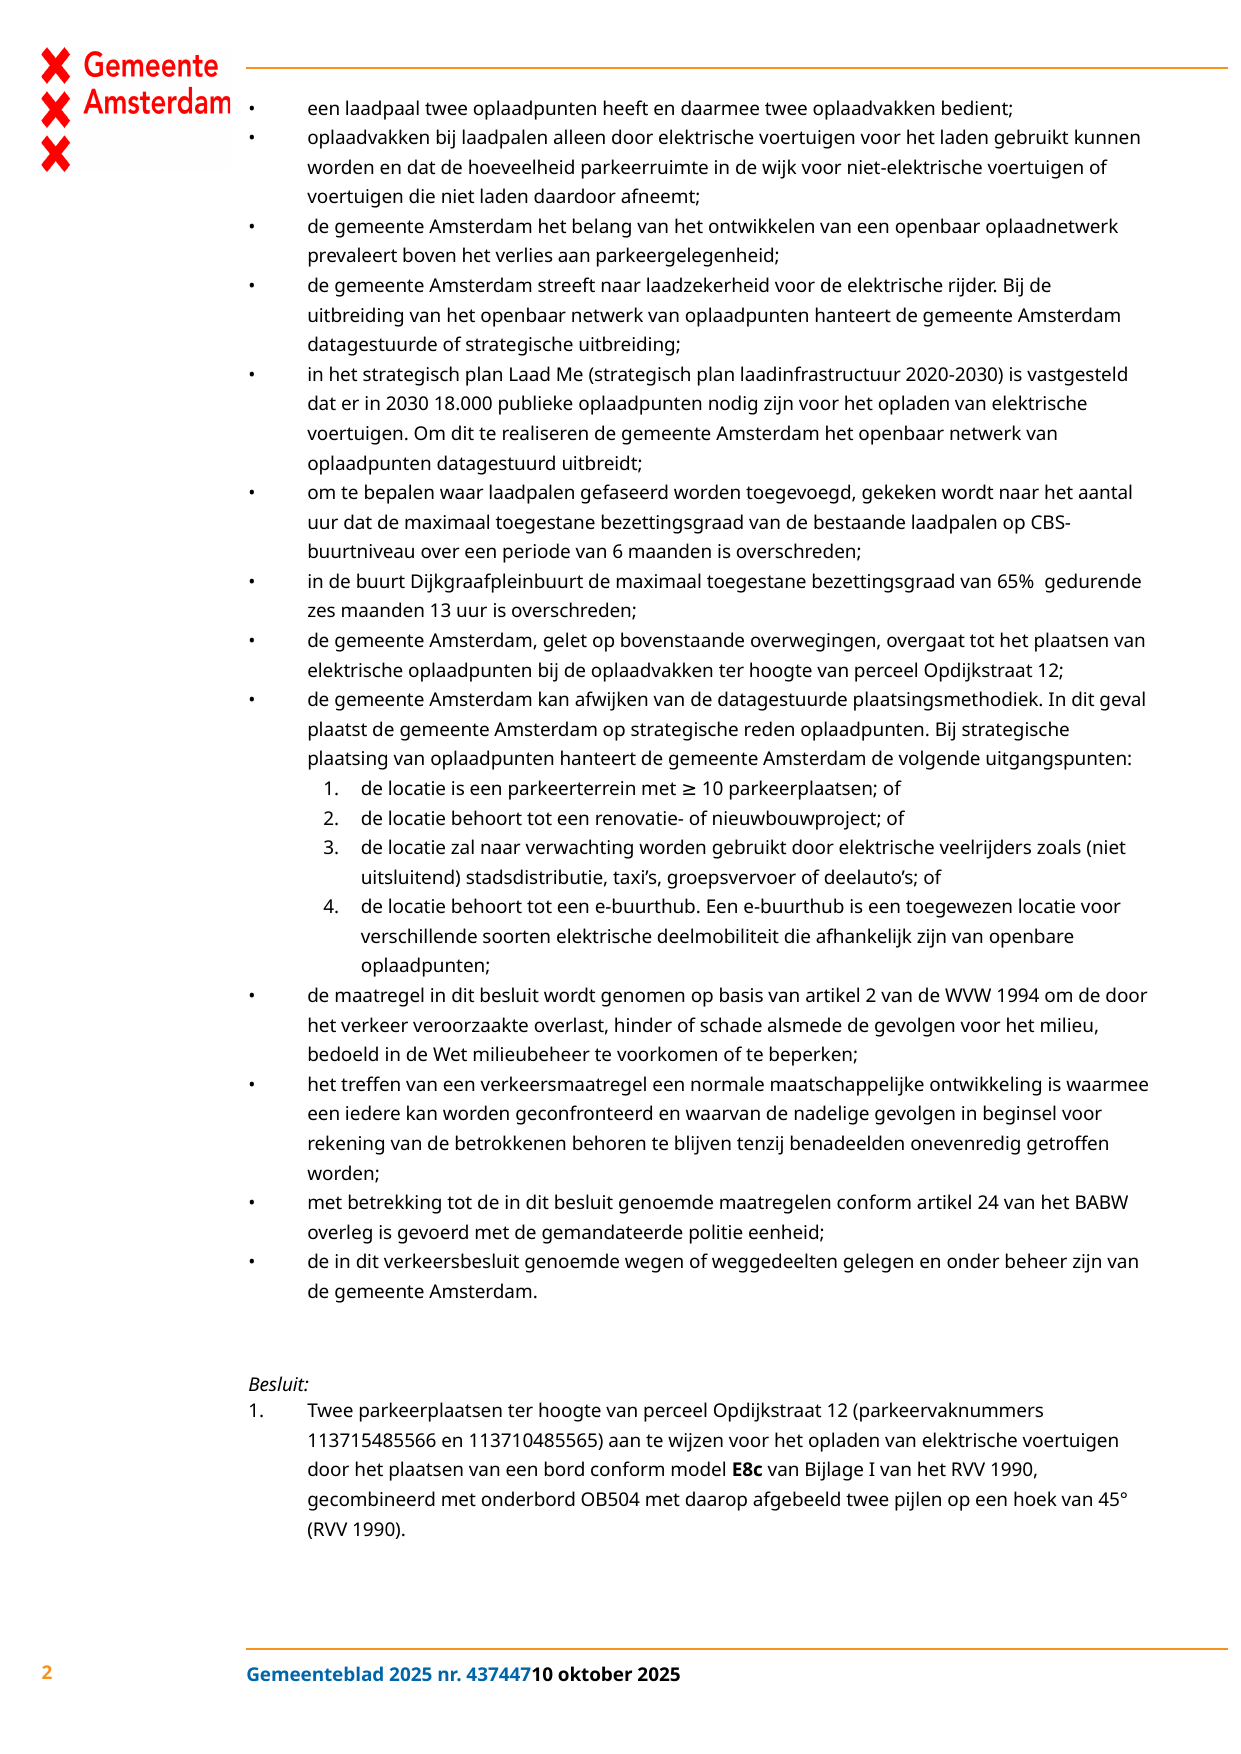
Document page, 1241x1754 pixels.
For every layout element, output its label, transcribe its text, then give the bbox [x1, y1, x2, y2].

list de in dit verkeersbesluit genoemde wegen of weggedeelten gelegen en onder beheer zijn van de gemeente Amsterdam. [248, 1248, 1152, 1304]
list met betrekking tot de in dit besluit genoemde maatregelen conform artikel 24 van het BABW overleg is gevoerd met de gemandateerde politie eenheid; [248, 1189, 1152, 1245]
list de locatie behoort tot een renovatie- of nieuwbouwproject; of [323, 805, 1152, 831]
text Besluit: [248, 1372, 1152, 1397]
list het treffen van een verkeersmaatregel een normale maatschappelijke ontwikkeling is waarmee een iedere kan worden geconfronteerd en waarvan de nadelige gevolgen in beginsel voor rekening van de betrokkenen behoren te blijven tenzij benadeelden onevenredig getroffen worden; [248, 1071, 1152, 1186]
list een laadpaal twee oplaadpunten heeft en daarmee twee oplaadvakken bedient; [248, 95, 1152, 121]
list om te bepalen waar laadpalen gefaseerd worden toegevoegd, gekeken wordt naar het aantal uur dat de maximaal toegestane bezettingsgraad van de bestaande laadpalen op CBS-buurtniveau over een periode van 6 maanden is overschreden; [248, 479, 1152, 564]
list in de buurt Dijkgraafpleinbuurt de maximaal toegestane bezettingsgraad van 65% gedurende zes maanden 13 uur is overschreden; [248, 568, 1152, 623]
list de gemeente Amsterdam, gelet op bovenstaande overwegingen, overgaat tot het plaatsen van elektrische oplaadpunten bij de oplaadvakken ter hoogte van perceel Opdijkstraat 12; [248, 627, 1152, 683]
list de locatie is een parkeerterrein met ≥ 10 parkeerplaatsen; of [323, 775, 1152, 801]
list de locatie behoort tot een e-buurthub. Een e-buurthub is een toegewezen locatie voor verschillende soorten elektrische deelmobiliteit die afhankelijk zijn van openbare oplaadpunten; [323, 893, 1152, 978]
picture [41, 47, 231, 172]
list de maatregel in dit besluit wordt genomen op basis van artikel 2 van de WVW 1994 om de door het verkeer veroorzaakte overlast, hinder of schade alsmede de gevolgen voor het milieu, bedoeld in de Wet milieubeheer te voorkomen of te beperken; [248, 982, 1152, 1067]
list de locatie zal naar verwachting worden gebruikt door elektrische veelrijders zoals (niet uitsluitend) stadsdistributie, taxi’s, groepsvervoer of deelauto’s; of [323, 834, 1152, 890]
list Twee parkeerplaatsen ter hoogte van perceel Opdijkstraat 12 (parkeervaknummers 113715485566 en 113710485565) aan te wijzen voor het opladen van elektrische voertuigen door het plaatsen van een bord conform model E8c van Bijlage I van het RVV 1990, gecombineerd met onderbord OB504 met daarop afgebeeld twee pijlen op een hoek van 45° (RVV 1990). [248, 1397, 1152, 1541]
list in het strategisch plan Laad Me (strategisch plan laadinfrastructuur 2020-2030) is vastgesteld dat er in 2030 18.000 publieke oplaadpunten nodig zijn voor het opladen van elektrische voertuigen. Om dit te realiseren de gemeente Amsterdam het openbaar netwerk van oplaadpunten datagestuurd uitbreidt; [248, 361, 1152, 476]
list de gemeente Amsterdam kan afwijken van de datagestuurde plaatsingsmethodiek. In dit geval plaatst de gemeente Amsterdam op strategische reden oplaadpunten. Bij strategische plaatsing van oplaadpunten hanteert de gemeente Amsterdam de volgende uitgangspunten: [248, 686, 1152, 771]
list de gemeente Amsterdam het belang van het ontwikkelen van een openbaar oplaadnetwerk prevaleert boven het verlies aan parkeergelegenheid; [248, 213, 1152, 268]
list oplaadvakken bij laadpalen alleen door elektrische voertuigen voor het laden gebruikt kunnen worden en dat de hoeveelheid parkeerruimte in de wijk voor niet-elektrische voertuigen of voertuigen die niet laden daardoor afneemt; [248, 124, 1152, 209]
list de gemeente Amsterdam streeft naar laadzekerheid voor de elektrische rijder. Bij de uitbreiding van het openbaar netwerk van oplaadpunten hanteert de gemeente Amsterdam datagestuurde of strategische uitbreiding; [248, 272, 1152, 357]
